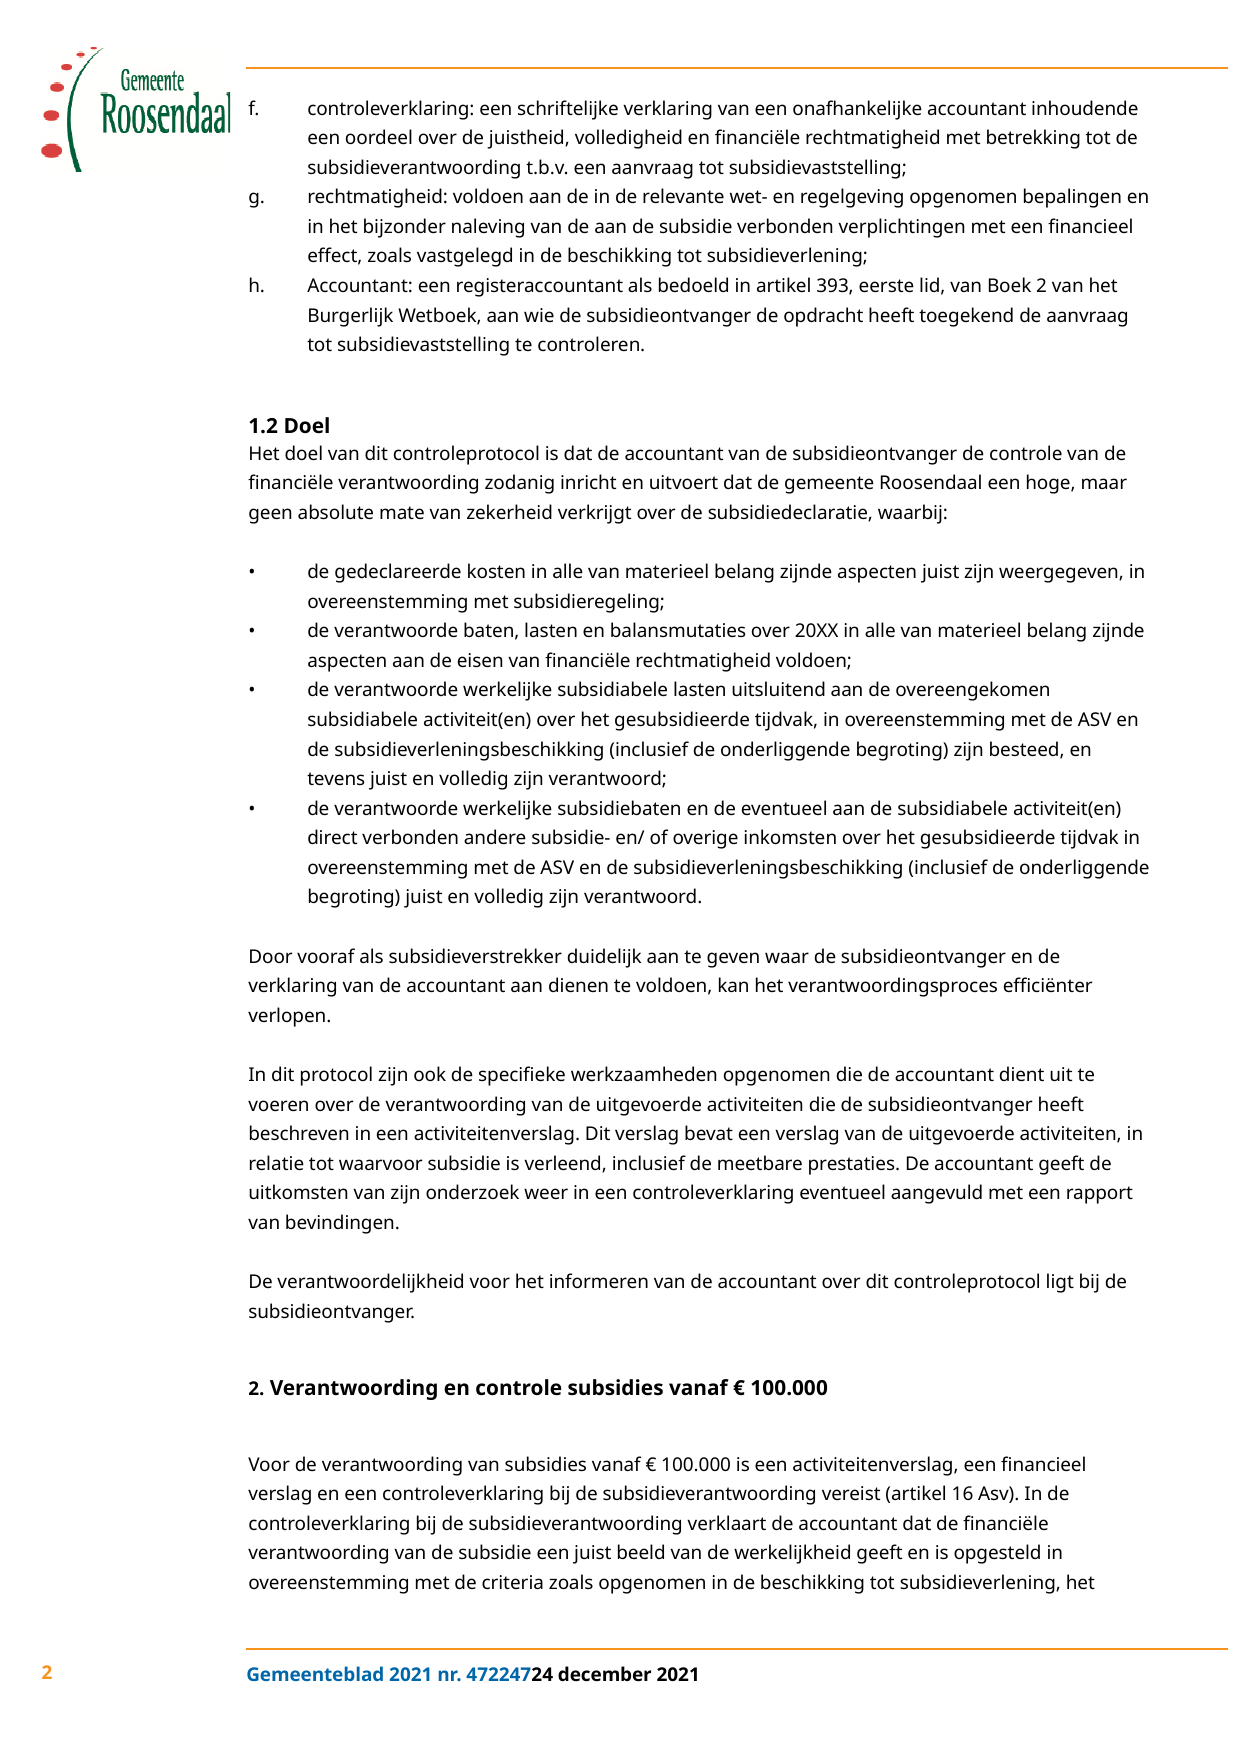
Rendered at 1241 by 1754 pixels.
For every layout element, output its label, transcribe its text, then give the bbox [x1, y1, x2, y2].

text 1.2 Doel [248, 411, 1152, 440]
text 2. Verantwoording en controle subsidies vanaf € 100.000 [248, 1373, 1152, 1401]
text Het doel van dit controleprotocol is dat de accountant van de subsidieontvanger de controle van de financiële verantwoording zodanig inricht en uitvoert dat de gemeente Roosendaal een hoge, maar geen absolute mate van zekerheid verkrijgt over de subsidiedeclaratie, waarbij: [248, 440, 1152, 525]
text Door vooraf als subsidieverstrekker duidelijk aan te geven waar de subsidieontvanger en de verklaring van de accountant aan dienen te voldoen, kan het verantwoordingsproces efficiënter verlopen. [248, 943, 1152, 1028]
list controleverklaring: een schriftelijke verklaring van een onafhankelijke accountant inhoudende een oordeel over de juistheid, volledigheid en financiële rechtmatigheid met betrekking tot de subsidieverantwoording t.b.v. een aanvraag tot subsidievaststelling; [248, 95, 1152, 180]
picture [41, 47, 231, 172]
text In dit protocol zijn ook de specifieke werkzaamheden opgenomen die de accountant dient uit te voeren over de verantwoording van de uitgevoerde activiteiten die de subsidieontvanger heeft beschreven in een activiteitenverslag. Dit verslag bevat een verslag van de uitgevoerde activiteiten, in relatie tot waarvoor subsidie is verleend, inclusief de meetbare prestaties. De accountant geeft de uitkomsten van zijn onderzoek weer in een controleverklaring eventueel aangevuld met een rapport van bevindingen. [248, 1061, 1152, 1235]
text Voor de verantwoording van subsidies vanaf € 100.000 is een activiteitenverslag, een financieel verslag en een controleverklaring bij de subsidieverantwoording vereist (artikel 16 Asv). In de controleverklaring bij de subsidieverantwoording verklaart de accountant dat de financiële verantwoording van de subsidie een juist beeld van de werkelijkheid geeft en is opgesteld in overeenstemming met de criteria zoals opgenomen in de beschikking tot subsidieverlening, het [248, 1451, 1152, 1595]
list de verantwoorde werkelijke subsidiabele lasten uitsluitend aan de overeengekomen subsidiabele activiteit(en) over het gesubsidieerde tijdvak, in overeenstemming met de ASV en de subsidieverleningsbeschikking (inclusief de onderliggende begroting) zijn besteed, en tevens juist en volledig zijn verantwoord; [248, 677, 1152, 791]
list de gedeclareerde kosten in alle van materieel belang zijnde aspecten juist zijn weergegeven, in overeenstemming met subsidieregeling; [248, 558, 1152, 613]
list Accountant: een registeraccountant als bedoeld in artikel 393, eerste lid, van Boek 2 van het Burgerlijk Wetboek, aan wie de subsidieontvanger de opdracht heeft toegekend de aanvraag tot subsidievaststelling te controleren. [248, 272, 1152, 357]
list de verantwoorde baten, lasten en balansmutaties over 20XX in alle van materieel belang zijnde aspecten aan de eisen van financiële rechtmatigheid voldoen; [248, 617, 1152, 673]
text De verantwoordelijkheid voor het informeren van de accountant over dit controleprotocol ligt bij de subsidieontvanger. [248, 1268, 1152, 1323]
list rechtmatigheid: voldoen aan de in de relevante wet- en regelgeving opgenomen bepalingen en in het bijzonder naleving van de aan de subsidie verbonden verplichtingen met een financieel effect, zoals vastgelegd in de beschikking tot subsidieverlening; [248, 183, 1152, 268]
list de verantwoorde werkelijke subsidiebaten en de eventueel aan de subsidiabele activiteit(en) direct verbonden andere subsidie- en/ of overige inkomsten over het gesubsidieerde tijdvak in overeenstemming met de ASV en de subsidieverleningsbeschikking (inclusief de onderliggende begroting) juist en volledig zijn verantwoord. [248, 795, 1152, 909]
